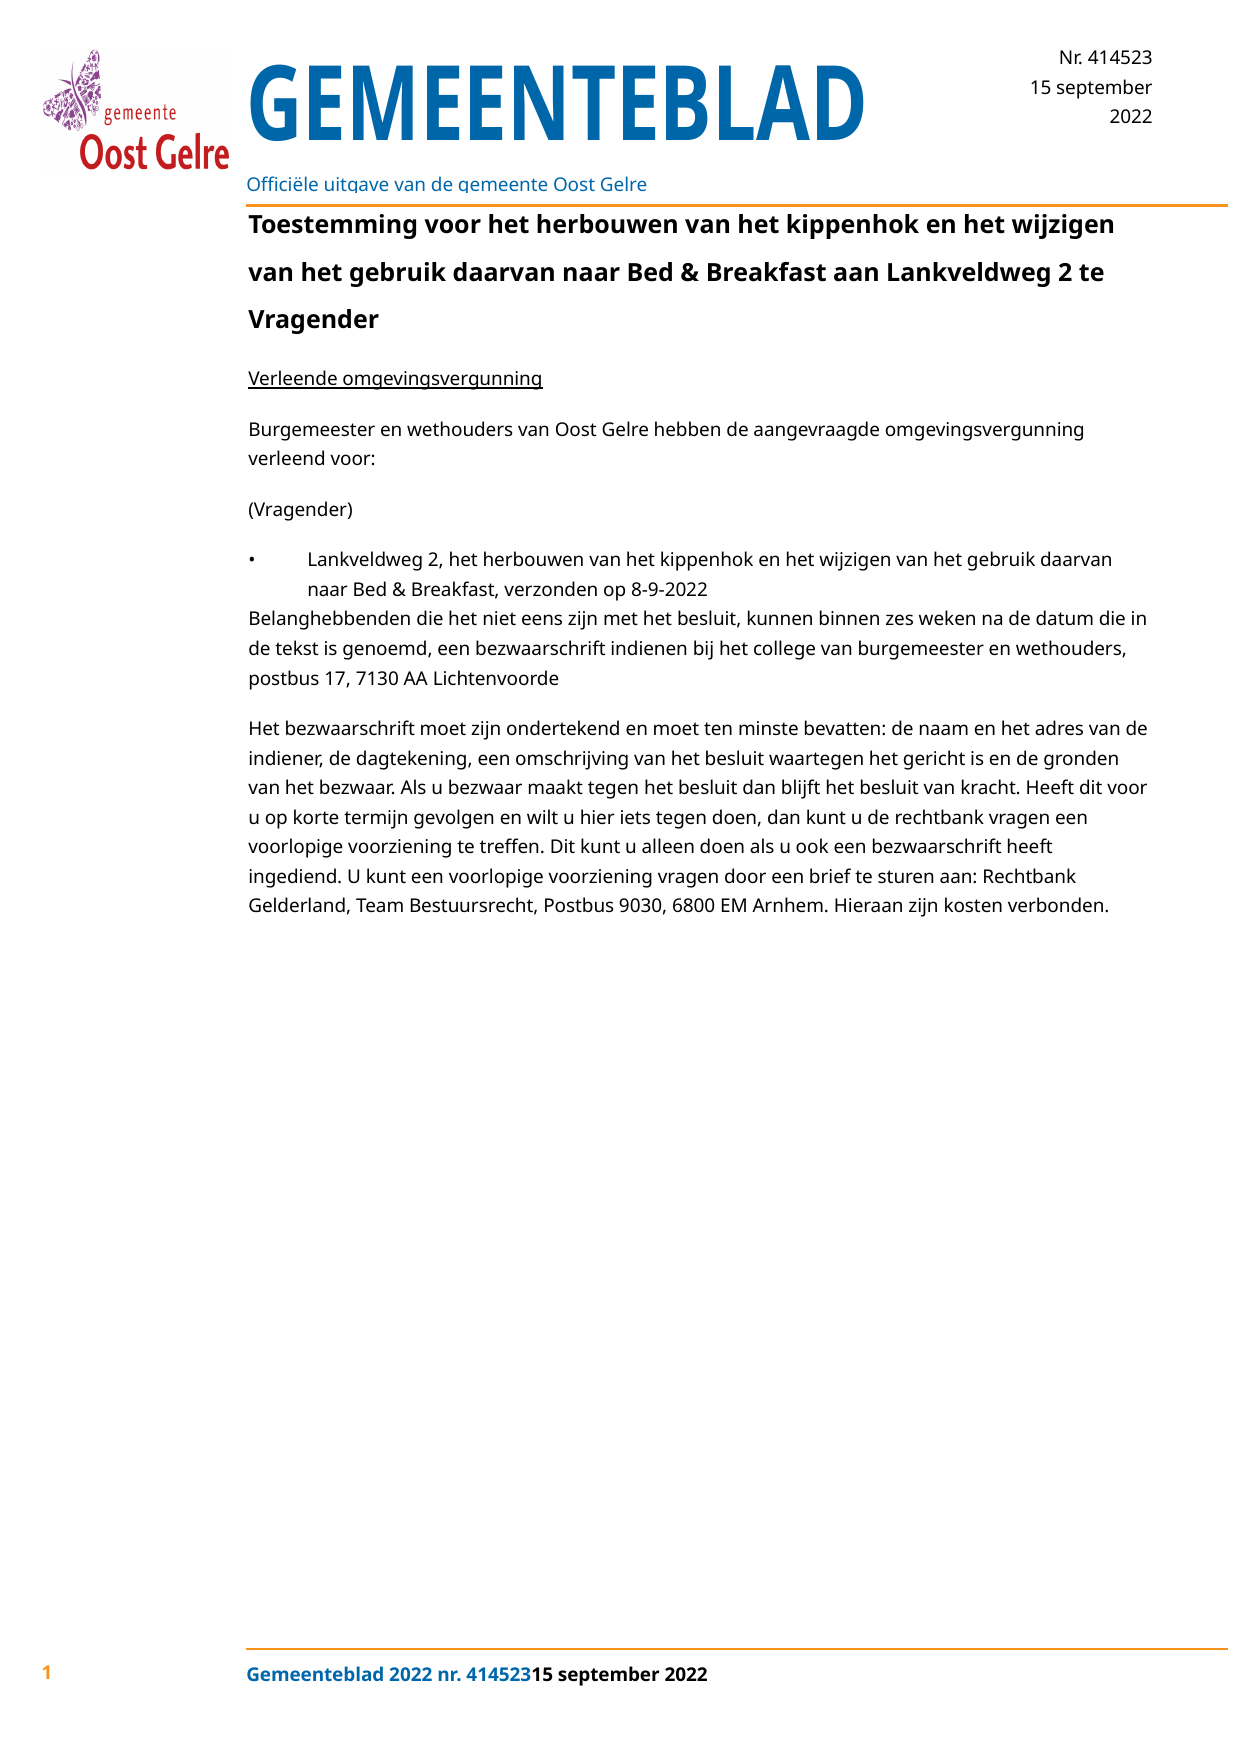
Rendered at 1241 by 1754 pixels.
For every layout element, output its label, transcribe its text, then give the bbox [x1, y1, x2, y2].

picture [41, 47, 231, 172]
text Verleende omgevingsvergunning [248, 366, 1152, 391]
text Toestemming voor het herbouwen van het kippenhok en het wijzigen van het gebruik daarvan naar Bed & Breakfast aan Lankveldweg 2 te Vragender [248, 207, 1152, 336]
list Lankveldweg 2, het herbouwen van het kippenhok en het wijzigen van het gebruik daarvan naar Bed & Breakfast, verzonden op 8-9-2022 [248, 546, 1152, 602]
text Burgemeester en wethouders van Oost Gelre hebben de aangevraagde omgevingsvergunning verleend voor: [248, 416, 1152, 471]
text Belanghebbenden die het niet eens zijn met het besluit, kunnen binnen zes weken na de datum die in de tekst is genoemd, een bezwaarschrift indienen bij het college van burgemeester en wethouders, postbus 17, 7130 AA Lichtenvoorde [248, 606, 1152, 690]
text Het bezwaarschrift moet zijn ondertekend en moet ten minste bevatten: de naam en het adres van de indiener, de dagtekening, een omschrijving van het besluit waartegen het gericht is en de gronden van het bezwaar. Als u bezwaar maakt tegen het besluit dan blijft het besluit van kracht. Heeft dit voor u op korte termijn gevolgen en wilt u hier iets tegen doen, dan kunt u de rechtbank vragen een voorlopige voorziening te treffen. Dit kunt u alleen doen als u ook een bezwaarschrift heeft ingediend. U kunt een voorlopige voorziening vragen door een brief te sturen aan: Rechtbank Gelderland, Team Bestuursrecht, Postbus 9030, 6800 EM Arnhem. Hieraan zijn kosten verbonden. [248, 715, 1152, 918]
text (Vragender) [248, 496, 1152, 522]
